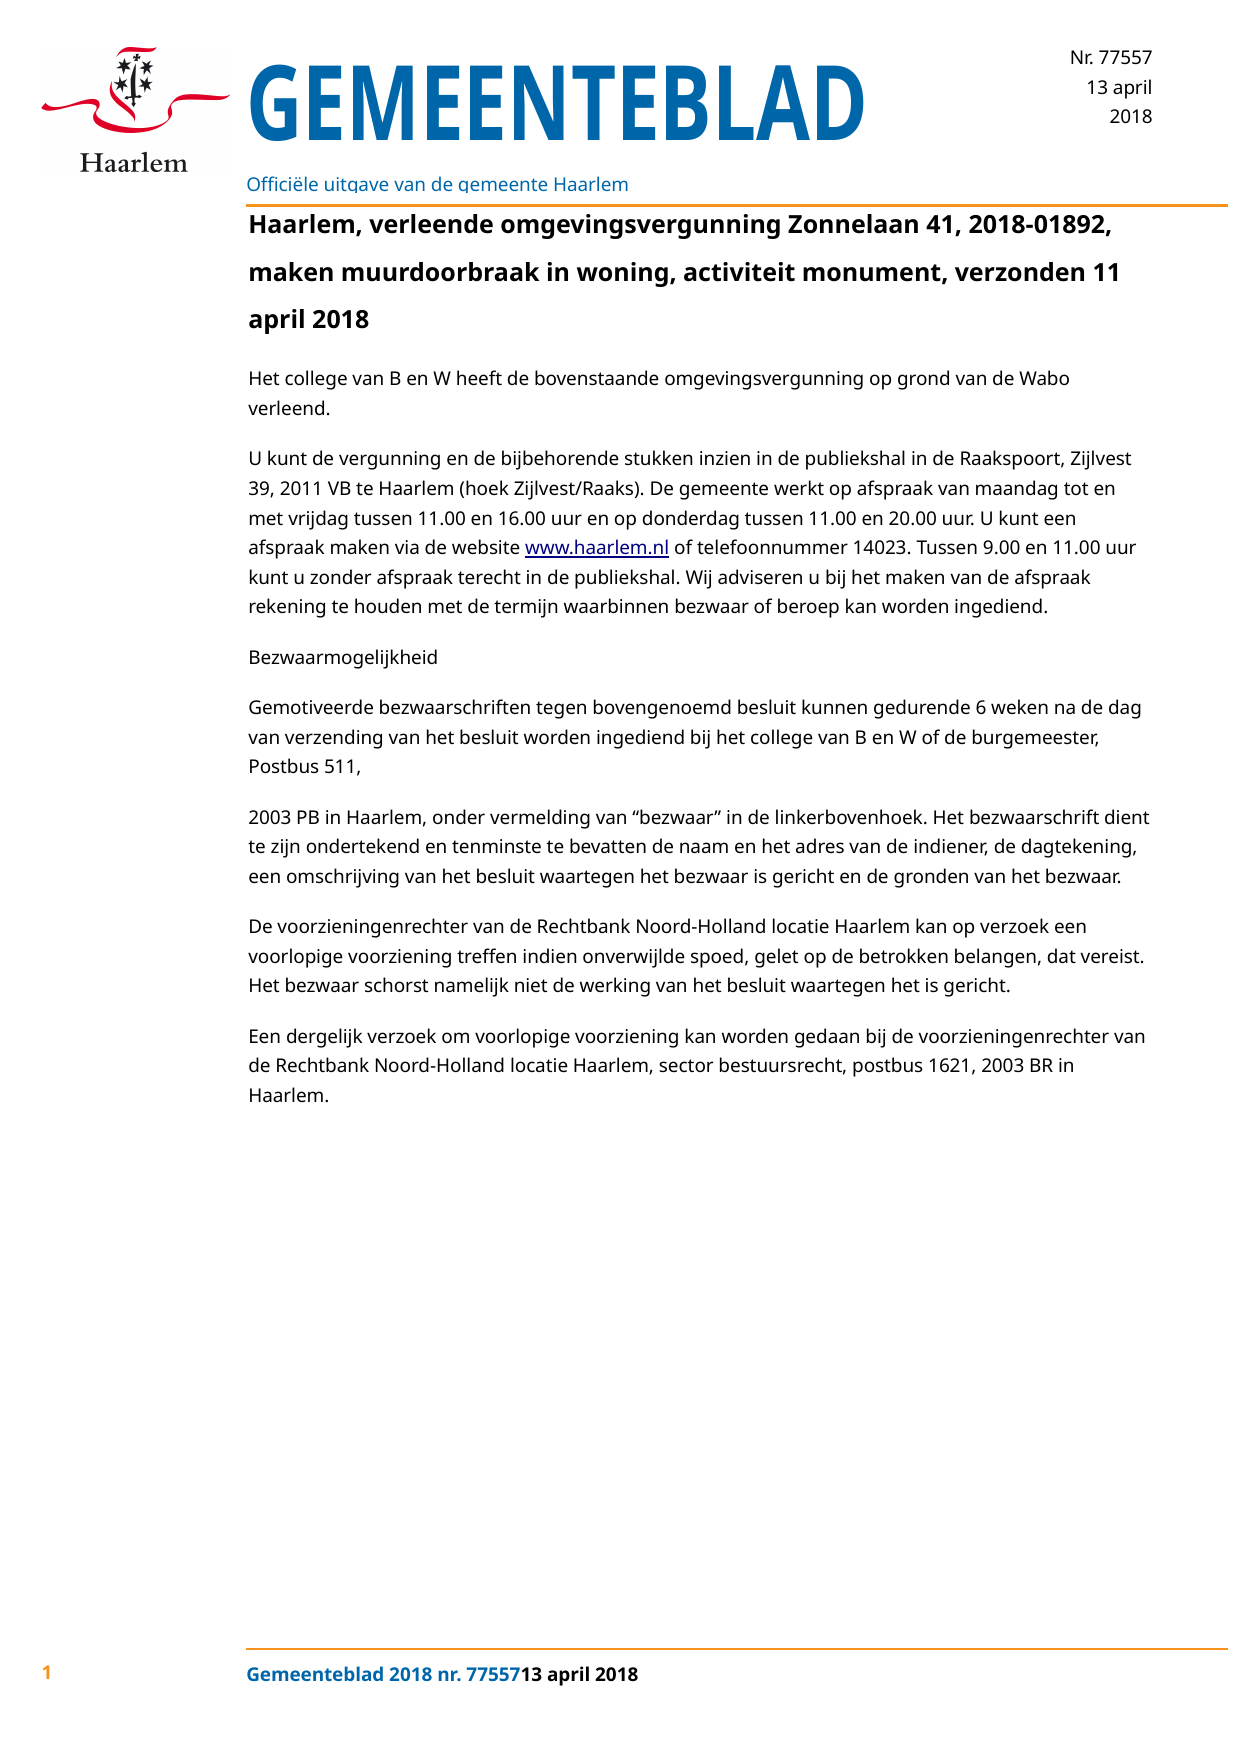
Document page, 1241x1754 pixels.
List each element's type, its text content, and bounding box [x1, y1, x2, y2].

text U kunt de vergunning en de bijbehorende stukken inzien in de publiekshal in de Raakspoort, Zijlvest 39, 2011 VB te Haarlem (hoek Zijlvest/Raaks). De gemeente werkt op afspraak van maandag tot en met vrijdag tussen 11.00 en 16.00 uur en op donderdag tussen 11.00 en 20.00 uur. U kunt een afspraak maken via de website www.haarlem.nl of telefoonnummer 14023. Tussen 9.00 en 11.00 uur kunt u zonder afspraak terecht in de publiekshal. Wij adviseren u bij het maken van de afspraak rekening te houden met de termijn waarbinnen bezwaar of beroep kan worden ingediend. [248, 446, 1152, 619]
text Bezwaarmogelijkheid [248, 644, 1152, 669]
picture [41, 47, 231, 172]
text Gemotiveerde bezwaarschriften tegen bovengenoemd besluit kunnen gedurende 6 weken na de dag van verzending van het besluit worden ingediend bij het college van B en W of de burgemeester, Postbus 511, [248, 694, 1152, 779]
text 2003 PB in Haarlem, onder vermelding van “bezwaar” in de linkerbovenhoek. Het bezwaarschrift dient te zijn ondertekend en tenminste te bevatten de naam en het adres van de indiener, de dagtekening, een omschrijving van het besluit waartegen het bezwaar is gericht en de gronden van het bezwaar. [248, 804, 1152, 889]
text Het college van B en W heeft de bovenstaande omgevingsvergunning op grond van de Wabo verleend. [248, 366, 1152, 421]
text Een dergelijk verzoek om voorlopige voorziening kan worden gedaan bij de voorzieningenrechter van de Rechtbank Noord-Holland locatie Haarlem, sector bestuursrecht, postbus 1621, 2003 BR in Haarlem. [248, 1023, 1152, 1108]
text Haarlem, verleende omgevingsvergunning Zonnelaan 41, 2018-01892, maken muurdoorbraak in woning, activiteit monument, verzonden 11 april 2018 [248, 207, 1152, 336]
text De voorzieningenrechter van de Rechtbank Noord-Holland locatie Haarlem kan op verzoek een voorlopige voorziening treffen indien onverwijlde spoed, gelet op de betrokken belangen, dat vereist. Het bezwaar schorst namelijk niet de werking van het besluit waartegen het is gericht. [248, 913, 1152, 998]
